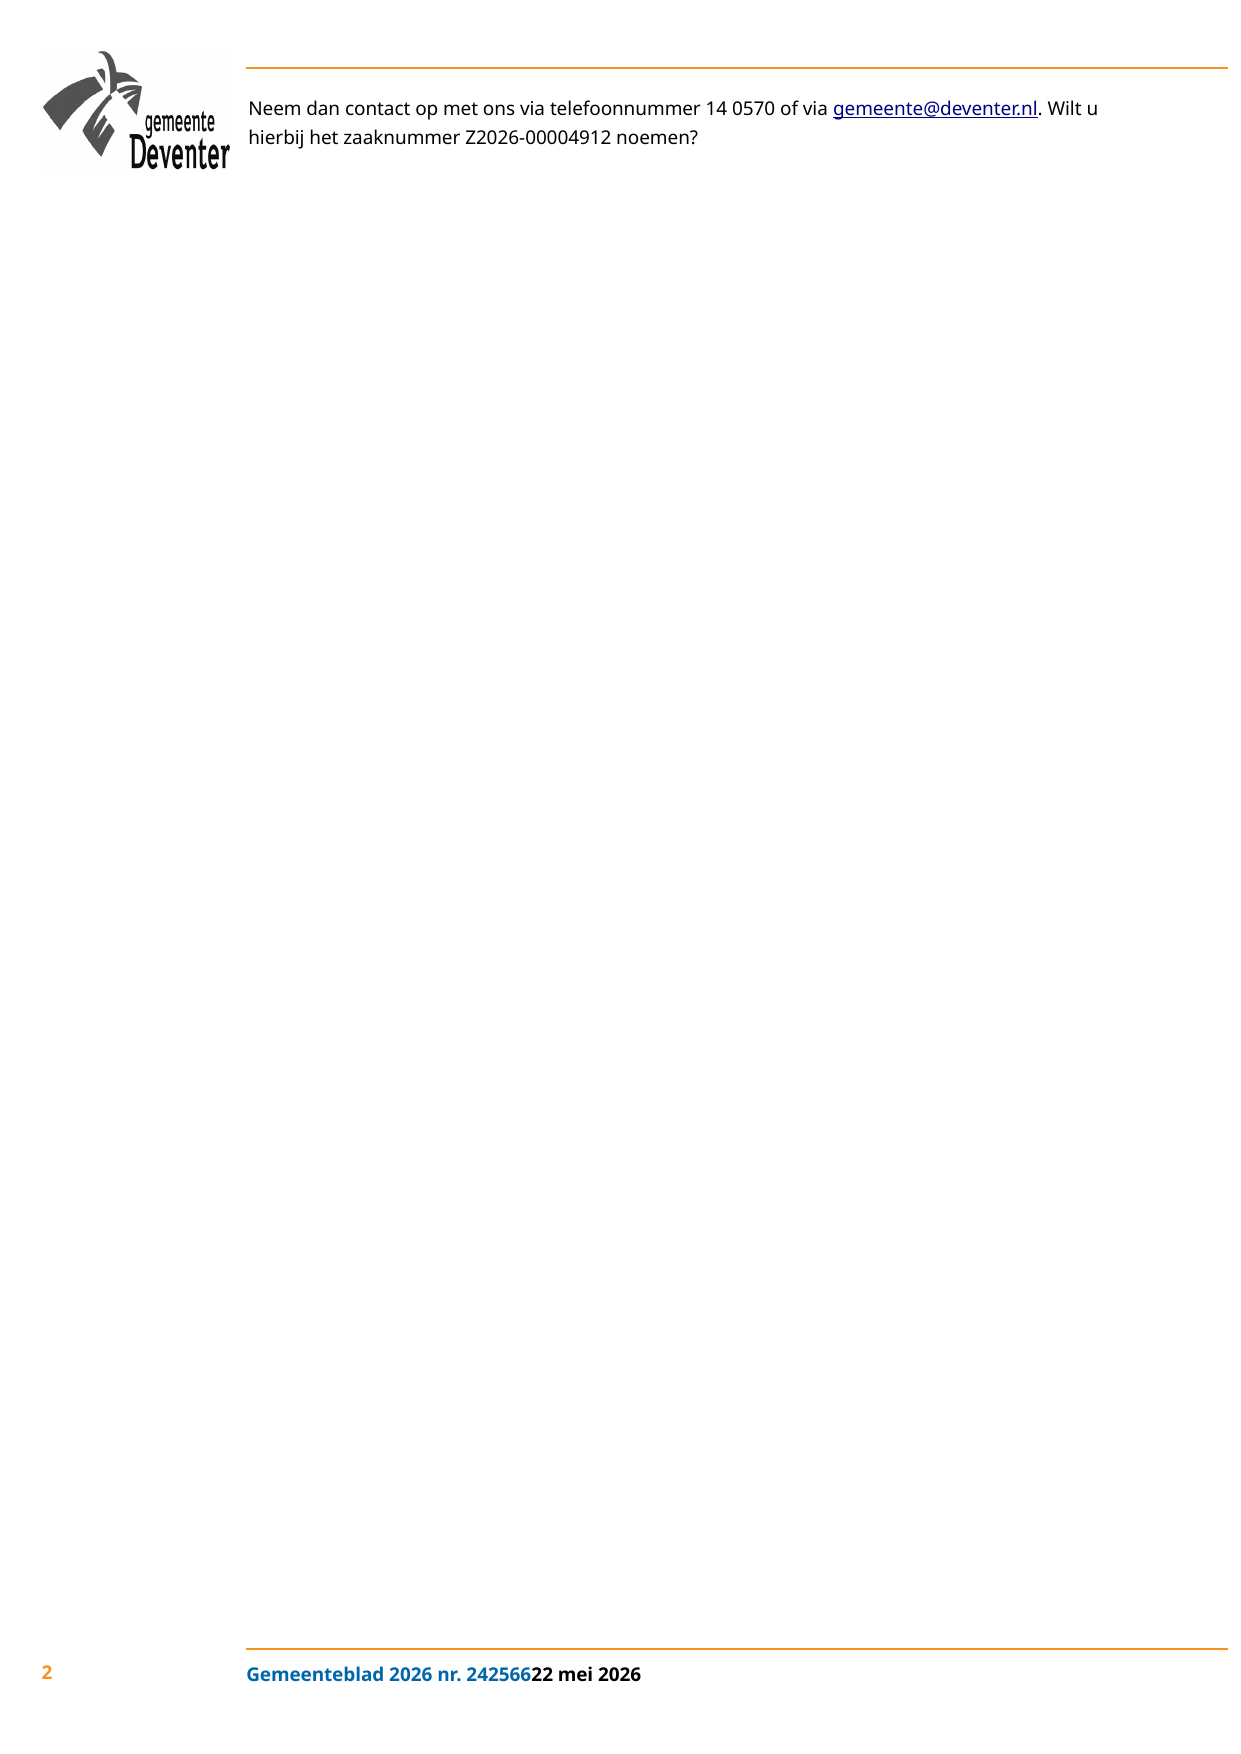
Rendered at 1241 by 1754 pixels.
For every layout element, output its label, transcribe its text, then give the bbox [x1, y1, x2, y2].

text Neem dan contact op met ons via telefoonnummer 14 0570 of via gemeente@deventer.nl. Wilt u hierbij het zaaknummer Z2026-00004912 noemen? [248, 95, 1152, 150]
picture [41, 47, 231, 172]
